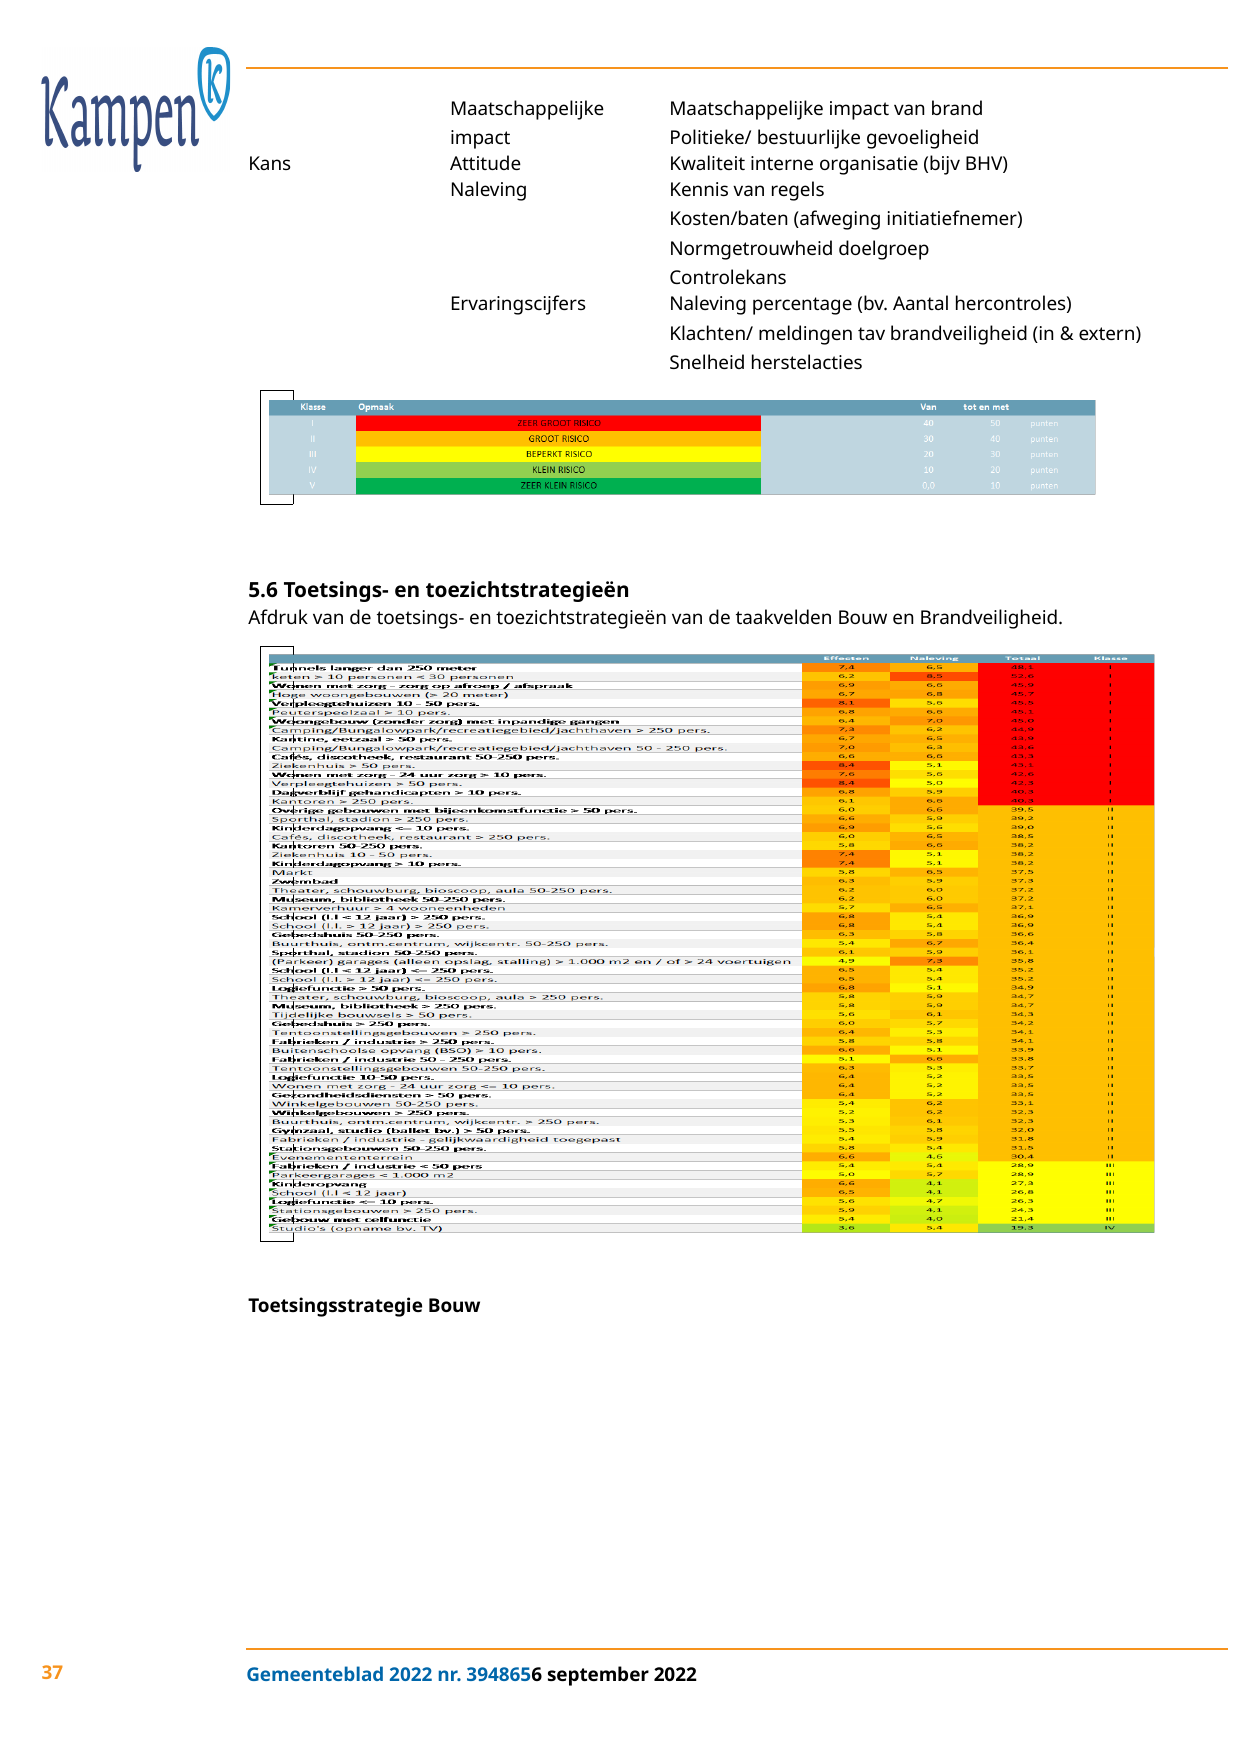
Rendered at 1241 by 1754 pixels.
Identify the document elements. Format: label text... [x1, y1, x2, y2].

picture [268, 399, 1096, 495]
table_cell Maatschappelijke impact [450, 95, 669, 150]
table_cell Kennis van regels Kosten/baten (afweging initiatiefnemer) Normgetrouwheid doelgroep Controlekans [669, 176, 1152, 290]
text 5.6 Toetsings- en toezichtstrategieën [248, 576, 1152, 604]
table_cell Kwaliteit interne organisatie (bijv BHV) [669, 150, 1152, 176]
text Afdruk van de toetsings- en toezichtstrategieën van de taakvelden Bouw en Brandveiligheid. [248, 604, 1152, 630]
table_cell [248, 95, 450, 150]
table_cell Naleving [450, 176, 669, 290]
table_cell Maatschappelijke impact van brand Politieke/ bestuurlijke gevoeligheid [669, 95, 1152, 150]
text Toetsingsstrategie Bouw [248, 1292, 1152, 1318]
table_cell Attitude [450, 150, 669, 176]
table_cell [248, 290, 450, 375]
picture [41, 47, 231, 172]
table_cell Ervaringscijfers [450, 290, 669, 375]
table_cell Kans [248, 150, 450, 176]
table_cell Naleving percentage (bv. Aantal hercontroles) Klachten/ meldingen tav brandveiligheid (in & extern) Snelheid herstelacties [669, 290, 1152, 375]
picture [268, 654, 1155, 1233]
table_cell [248, 176, 450, 290]
